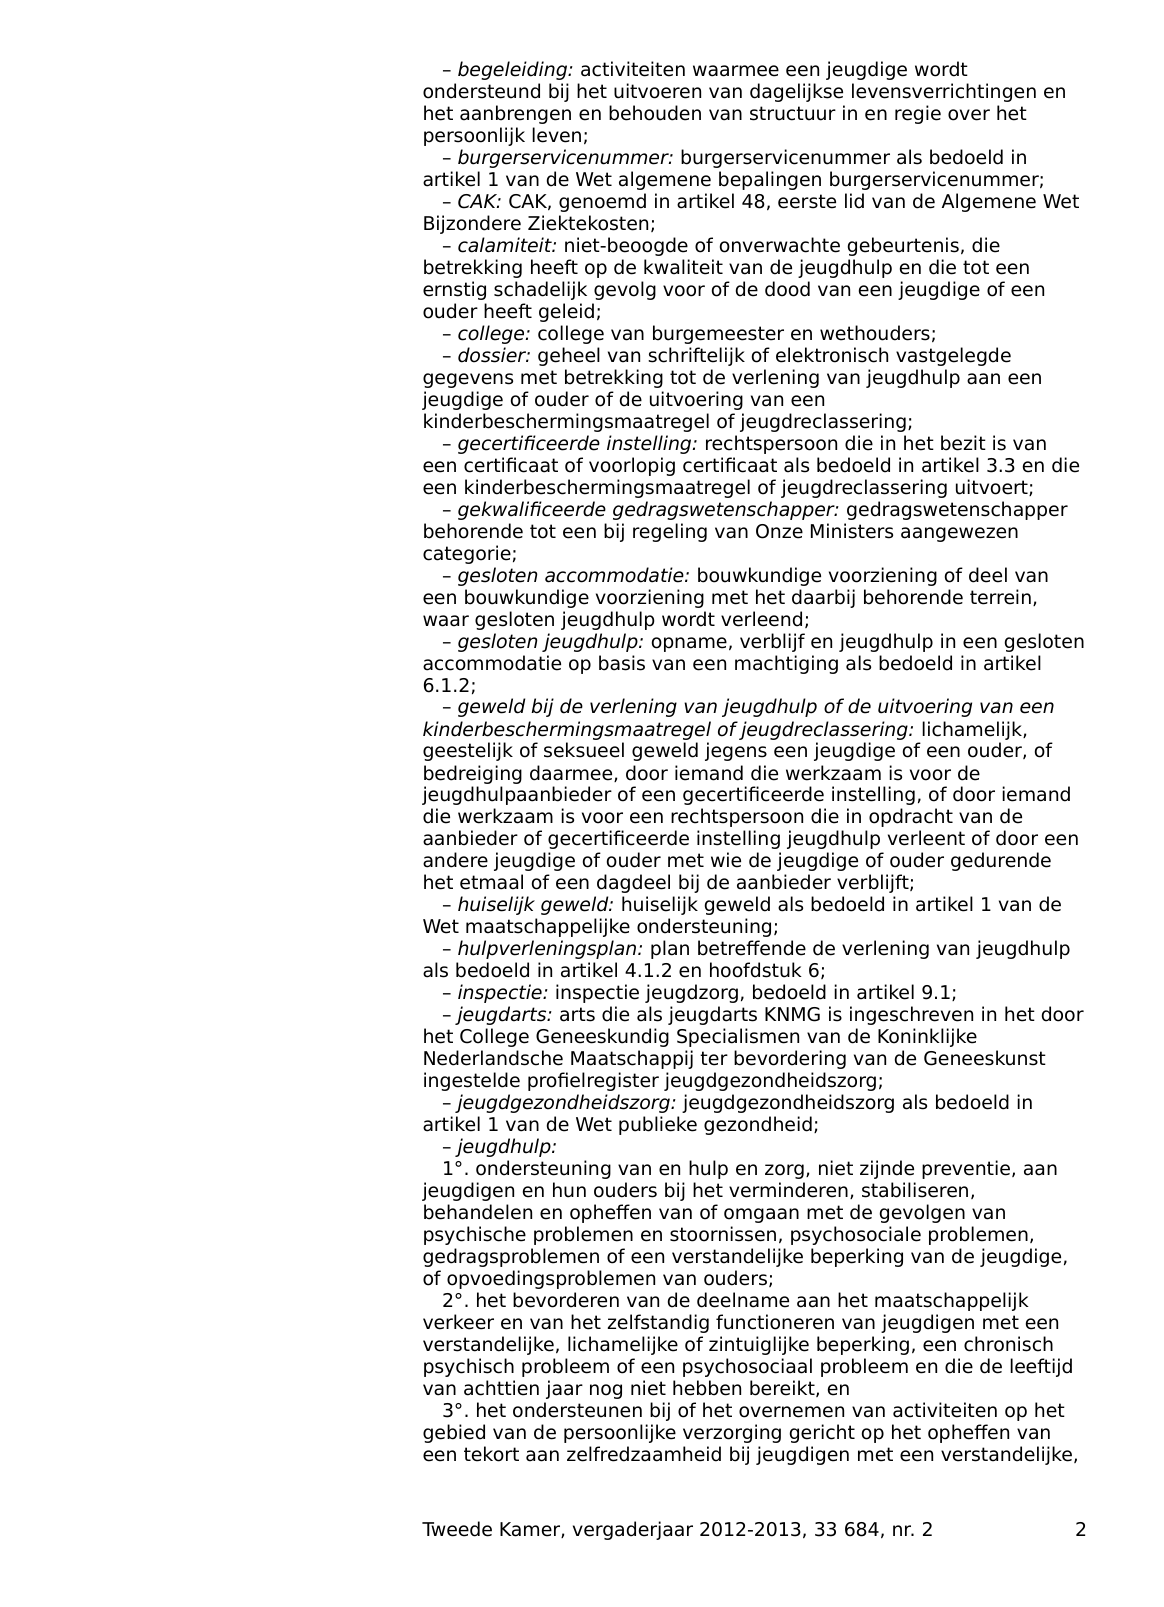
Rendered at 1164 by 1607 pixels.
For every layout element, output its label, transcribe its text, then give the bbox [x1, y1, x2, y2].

text 2°. het bevorderen van de deelname aan het maatschappelijk verkeer en van het zelfstandig functioneren van jeugdigen met een verstandelijke, lichamelijke of zintuiglijke beperking, een chronisch psychisch probleem of een psychosociaal probleem en die de leeftijd van achttien jaar nog niet hebben bereikt, en [422, 1290, 1087, 1400]
text – inspectie: inspectie jeugdzorg, bedoeld in artikel 9.1; [422, 982, 1087, 1004]
text – gesloten jeugdhulp: opname, verblijf en jeugdhulp in een gesloten accommodatie op basis van een machtiging als bedoeld in artikel 6.1.2; [422, 631, 1087, 696]
text – gesloten accommodatie: bouwkundige voorziening of deel van een bouwkundige voorziening met het daarbij behorende terrein, waar gesloten jeugdhulp wordt verleend; [422, 564, 1087, 631]
text – geweld bij de verlening van jeugdhulp of de uitvoering van een kinderbeschermingsmaatregel of jeugdreclassering: lichamelijk, geestelijk of seksueel geweld jegens een jeugdige of een ouder, of bedreiging daarmee, door iemand die werkzaam is voor de jeugdhulpaanbieder of een gecertificeerde instelling, of door iemand die werkzaam is voor een rechtspersoon die in opdracht van de aanbieder of gecertificeerde instelling jeugdhulp verleent of door een andere jeugdige of ouder met wie de jeugdige of ouder gedurende het etmaal of een dagdeel bij de aanbieder verblijft; [422, 696, 1087, 894]
text – burgerservicenummer: burgerservicenummer als bedoeld in artikel 1 van de Wet algemene bepalingen burgerservicenummer; [422, 147, 1087, 191]
text – begeleiding: activiteiten waarmee een jeugdige wordt ondersteund bij het uitvoeren van dagelijkse levensverrichtingen en het aanbrengen en behouden van structuur in en regie over het persoonlijk leven; [422, 59, 1087, 147]
text – jeugdhulp: [422, 1136, 1087, 1158]
text – jeugdarts: arts die als jeugdarts KNMG is ingeschreven in het door het College Geneeskundig Specialismen van de Koninklijke Nederlandsche Maatschappij ter bevordering van de Geneeskunst ingestelde profielregister jeugdgezondheidszorg; [422, 1004, 1087, 1092]
text – gekwalificeerde gedragswetenschapper: gedragswetenschapper behorende tot een bij regeling van Onze Ministers aangewezen categorie; [422, 499, 1087, 564]
text – dossier: geheel van schriftelijk of elektronisch vastgelegde gegevens met betrekking tot de verlening van jeugdhulp aan een jeugdige of ouder of de uitvoering van een kinderbeschermingsmaatregel of jeugdreclassering; [422, 345, 1087, 433]
text – calamiteit: niet-beoogde of onverwachte gebeurtenis, die betrekking heeft op de kwaliteit van de jeugdhulp en die tot een ernstig schadelijk gevolg voor of de dood van een jeugdige of een ouder heeft geleid; [422, 235, 1087, 323]
text – huiselijk geweld: huiselijk geweld als bedoeld in artikel 1 van de Wet maatschappelijke ondersteuning; [422, 894, 1087, 938]
text 1°. ondersteuning van en hulp en zorg, niet zijnde preventie, aan jeugdigen en hun ouders bij het verminderen, stabiliseren, behandelen en opheffen van of omgaan met de gevolgen van psychische problemen en stoornissen, psychosociale problemen, gedragsproblemen of een verstandelijke beperking van de jeugdige, of opvoedingsproblemen van ouders; [422, 1158, 1087, 1290]
text – hulpverleningsplan: plan betreffende de verlening van jeugdhulp als bedoeld in artikel 4.1.2 en hoofdstuk 6; [422, 938, 1087, 982]
text – gecertificeerde instelling: rechtspersoon die in het bezit is van een certificaat of voorlopig certificaat als bedoeld in artikel 3.3 en die een kinderbeschermingsmaatregel of jeugdreclassering uitvoert; [422, 433, 1087, 499]
text – college: college van burgemeester en wethouders; [422, 323, 1087, 345]
text 3°. het ondersteunen bij of het overnemen van activiteiten op het gebied van de persoonlijke verzorging gericht op het opheffen van een tekort aan zelfredzaamheid bij jeugdigen met een verstandelijke, [422, 1400, 1087, 1466]
text – CAK: CAK, genoemd in artikel 48, eerste lid van de Algemene Wet Bijzondere Ziektekosten; [422, 191, 1087, 235]
text – jeugdgezondheidszorg: jeugdgezondheidszorg als bedoeld in artikel 1 van de Wet publieke gezondheid; [422, 1092, 1087, 1136]
